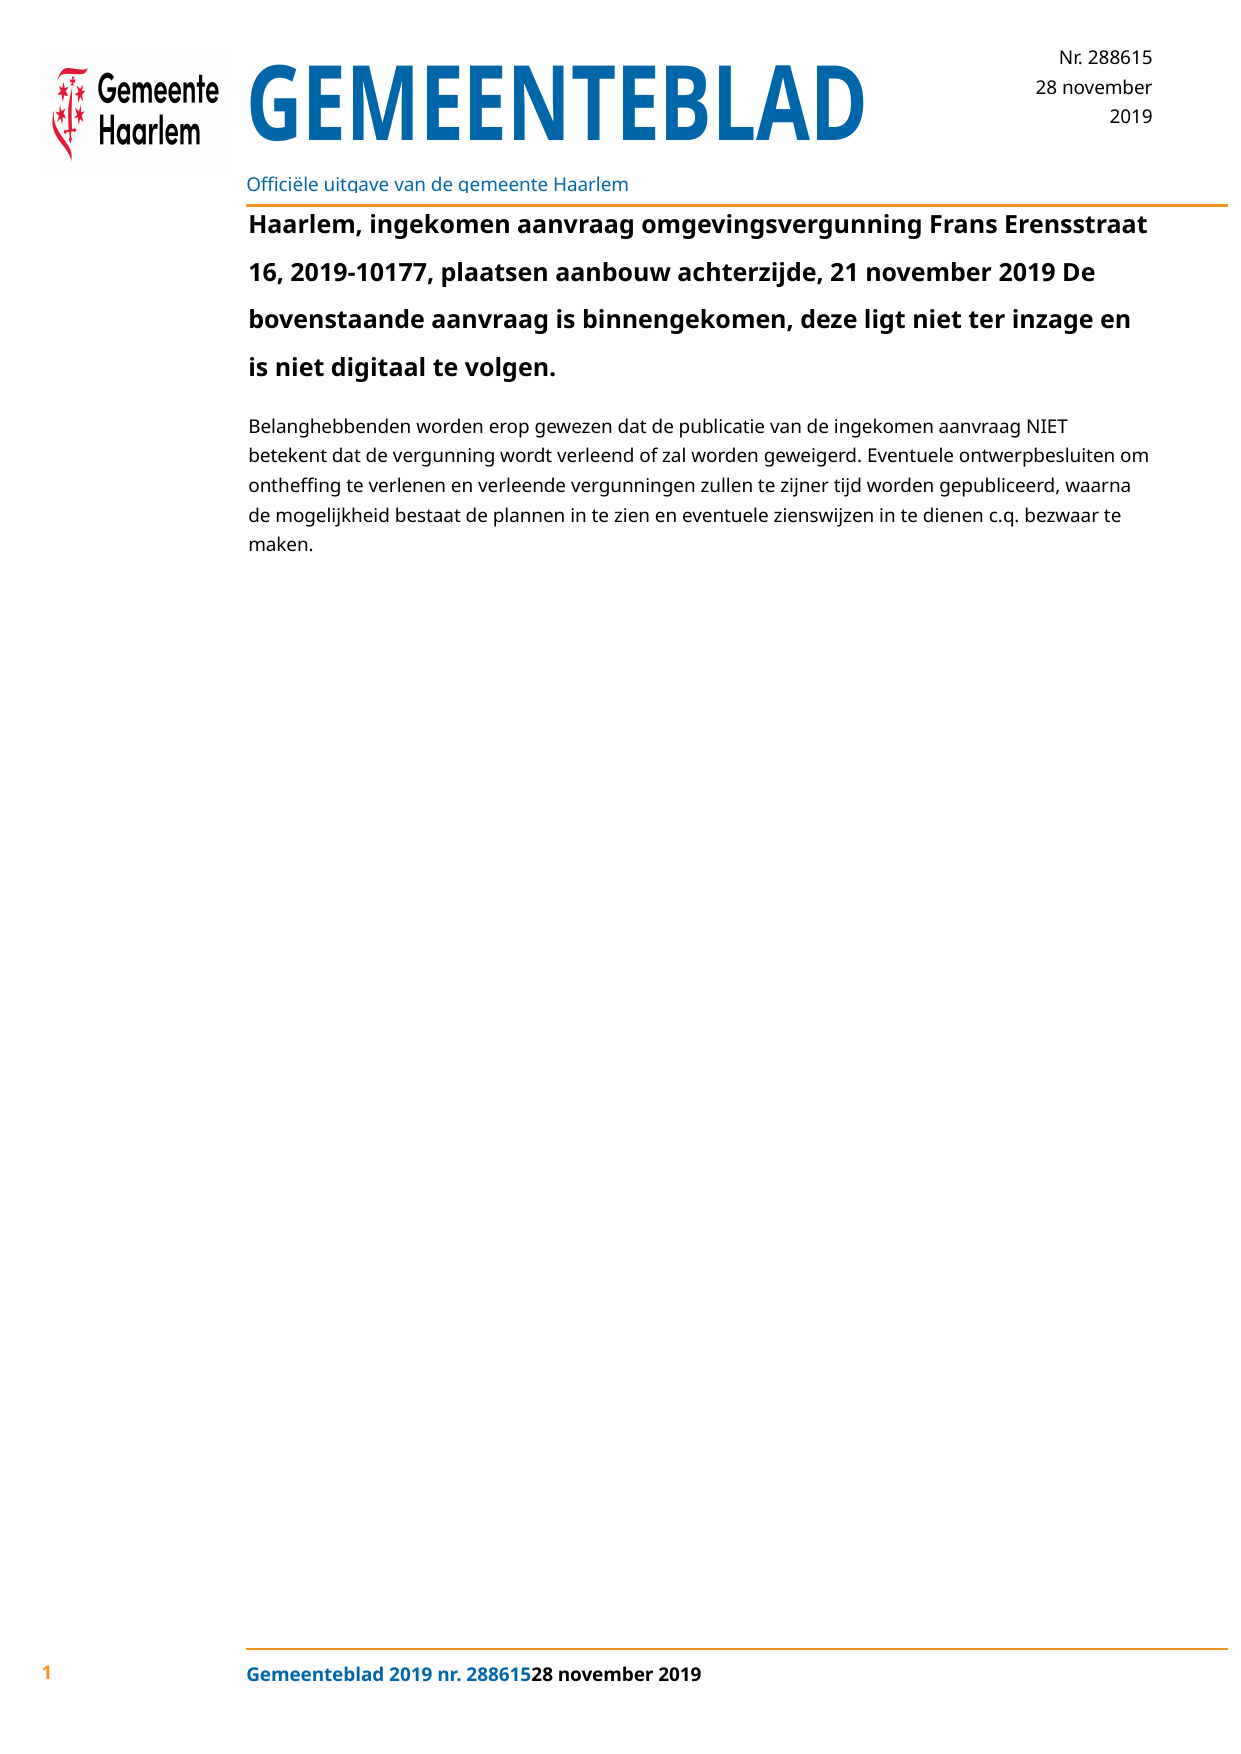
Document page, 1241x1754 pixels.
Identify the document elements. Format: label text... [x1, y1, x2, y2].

text Haarlem, ingekomen aanvraag omgevingsvergunning Frans Erensstraat 16, 2019-10177, plaatsen aanbouw achterzijde, 21 november 2019 De bovenstaande aanvraag is binnengekomen, deze ligt niet ter inzage en is niet digitaal te volgen. [248, 207, 1152, 384]
picture [41, 47, 231, 172]
text Belanghebbenden worden erop gewezen dat de publicatie van de ingekomen aanvraag NIET betekent dat de vergunning wordt verleend of zal worden geweigerd. Eventuele ontwerpbesluiten om ontheffing te verlenen en verleende vergunningen zullen te zijner tijd worden gepubliceerd, waarna de mogelijkheid bestaat de plannen in te zien en eventuele zienswijzen in te dienen c.q. bezwaar te maken. [248, 413, 1152, 557]
